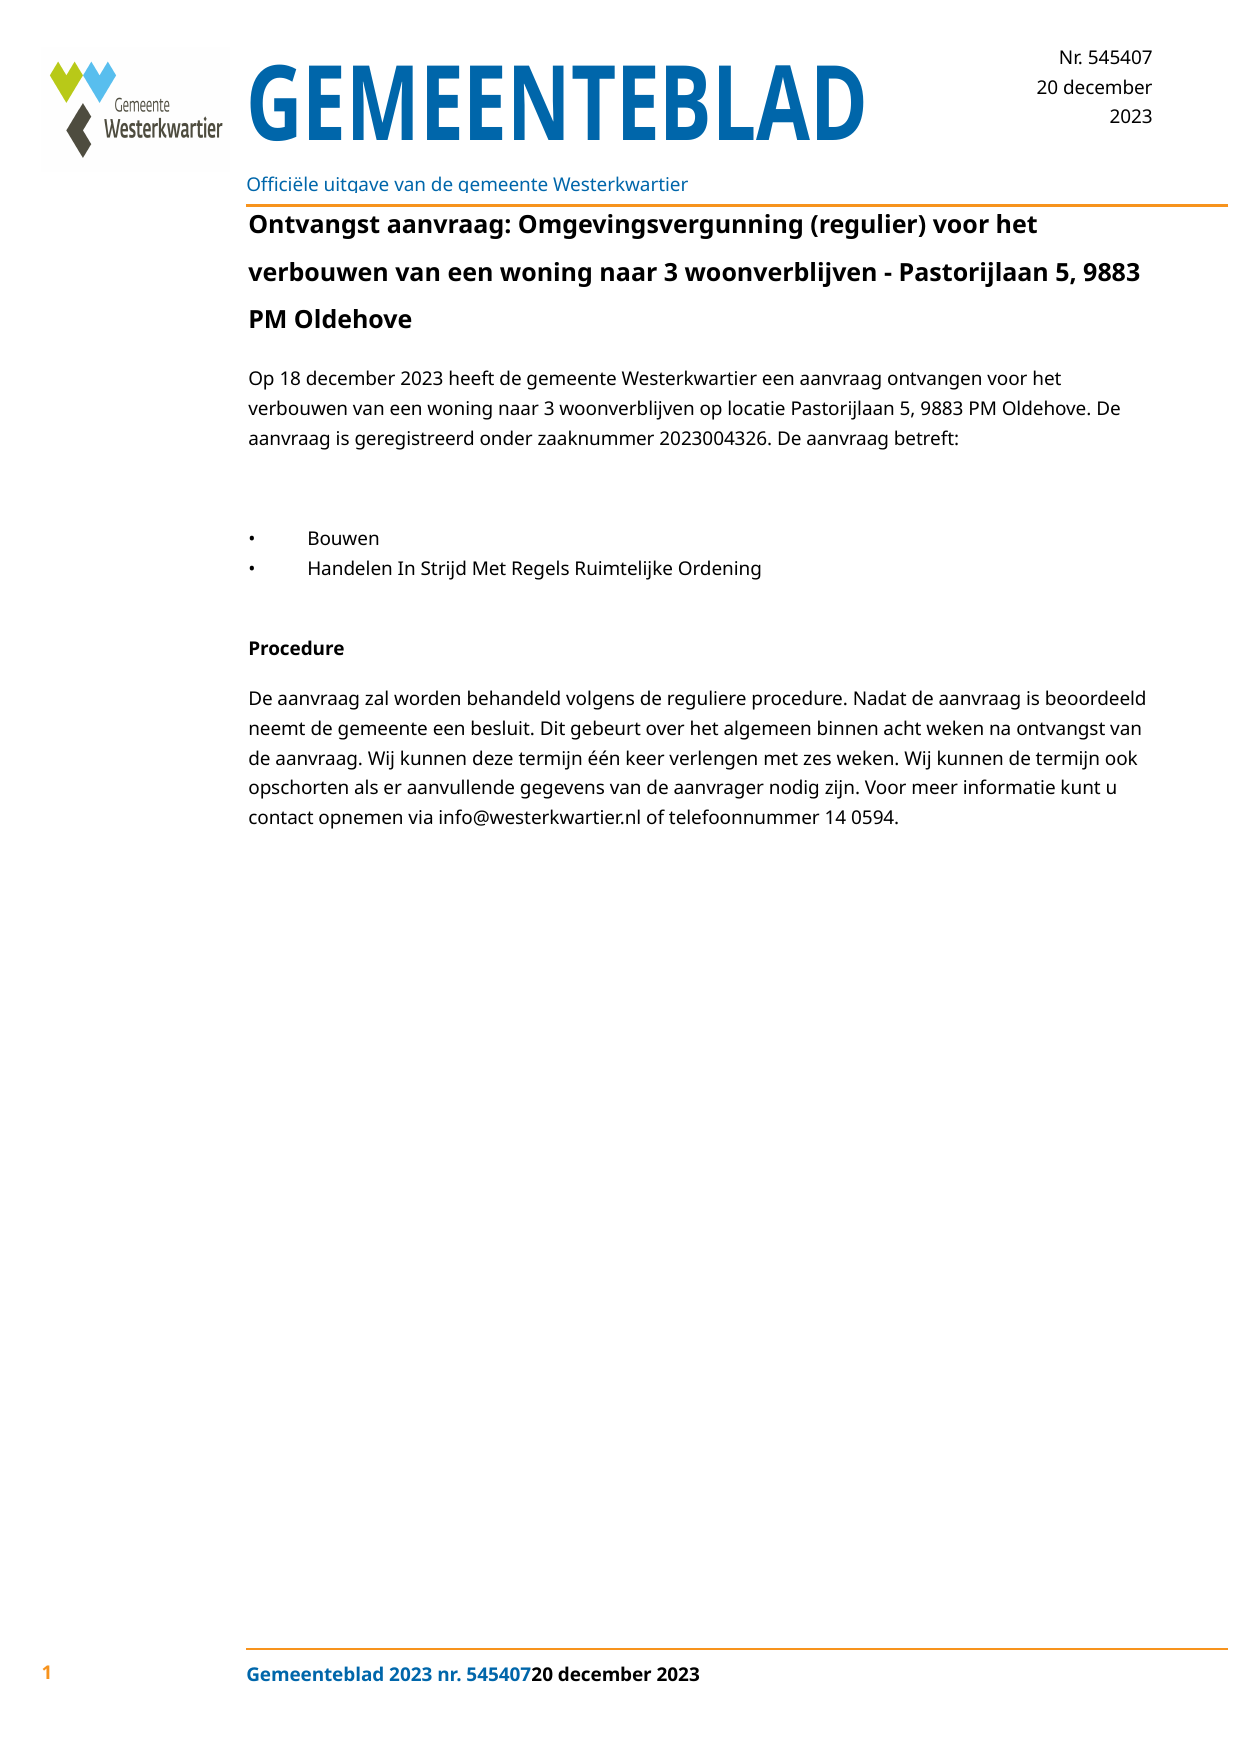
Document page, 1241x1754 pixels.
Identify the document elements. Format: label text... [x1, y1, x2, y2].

list Handelen In Strijd Met Regels Ruimtelijke Ordening [248, 555, 1152, 581]
text Ontvangst aanvraag: Omgevingsvergunning (regulier) voor het verbouwen van een woning naar 3 woonverblijven - Pastorijlaan 5, 9883 PM Oldehove [248, 207, 1152, 336]
picture [41, 47, 231, 172]
text Op 18 december 2023 heeft de gemeente Westerkwartier een aanvraag ontvangen voor het verbouwen van een woning naar 3 woonverblijven op locatie Pastorijlaan 5, 9883 PM Oldehove. De aanvraag is geregistreerd onder zaaknummer 2023004326. De aanvraag betreft: [248, 366, 1152, 450]
list Bouwen [248, 526, 1152, 551]
text Procedure [248, 635, 1152, 661]
text De aanvraag zal worden behandeld volgens de reguliere procedure. Nadat de aanvraag is beoordeeld neemt de gemeente een besluit. Dit gebeurt over het algemeen binnen acht weken na ontvangst van de aanvraag. Wij kunnen deze termijn één keer verlengen met zes weken. Wij kunnen de termijn ook opschorten als er aanvullende gegevens van de aanvrager nodig zijn. Voor meer informatie kunt u contact opnemen via info@westerkwartier.nl of telefoonnummer 14 0594. [248, 686, 1152, 829]
